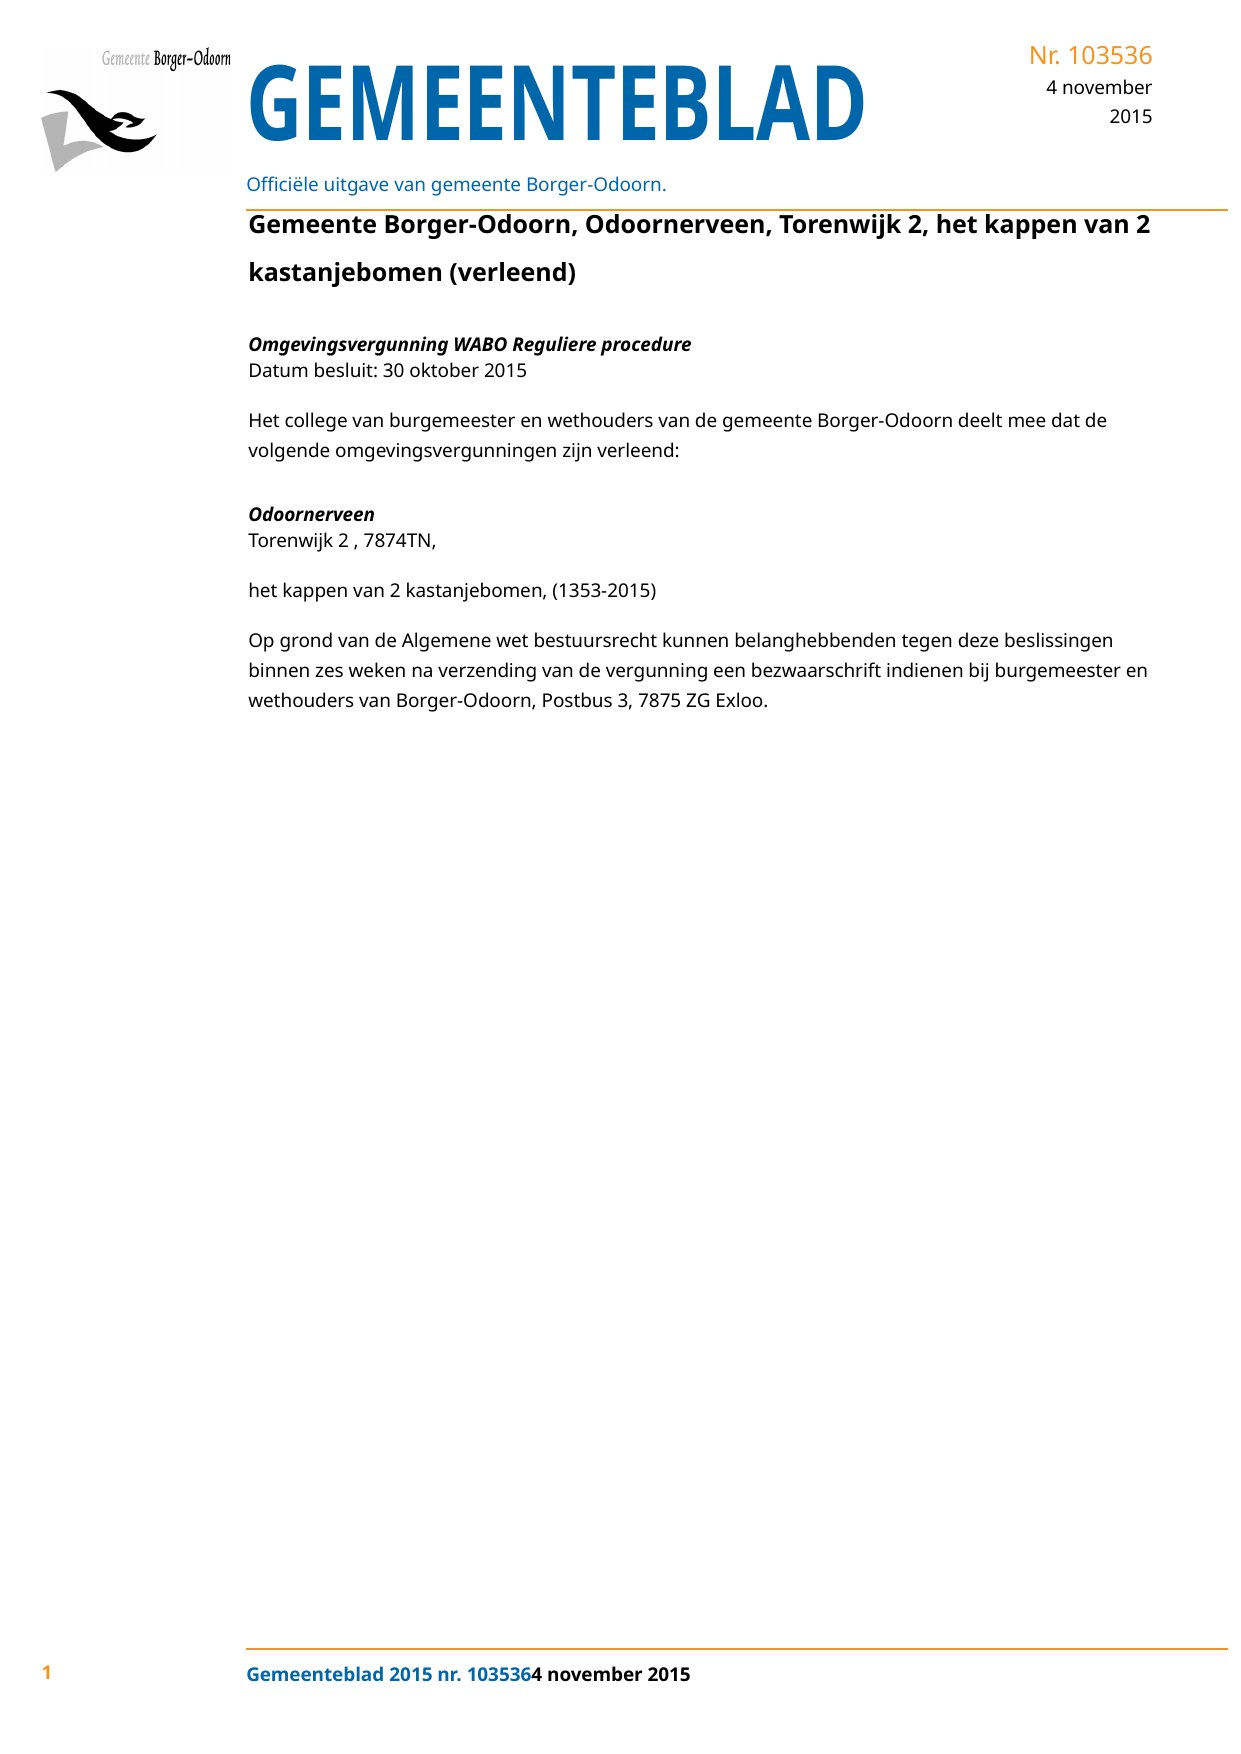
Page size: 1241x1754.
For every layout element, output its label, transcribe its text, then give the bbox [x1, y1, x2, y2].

text Het college van burgemeester en wethouders van de gemeente Borger-Odoorn deelt mee dat de volgende omgevingsvergunningen zijn verleend: [248, 408, 1152, 463]
text Gemeente Borger-Odoorn, Odoornerveen, Torenwijk 2, het kappen van 2 kastanjebomen (verleend) [248, 211, 1152, 288]
text het kappen van 2 kastanjebomen, (1353-2015) [248, 577, 1152, 603]
text Omgevingsvergunning WABO Reguliere procedure [248, 331, 1152, 357]
text Op grond van de Algemene wet bestuursrecht kunnen belanghebbenden tegen deze beslissingen binnen zes weken na verzending van de vergunning een bezwaarschrift indienen bij burgemeester en wethouders van Borger-Odoorn, Postbus 3, 7875 ZG Exloo. [248, 628, 1152, 713]
text Datum besluit: 30 oktober 2015 [248, 357, 1152, 383]
text Odoornerveen [248, 501, 1152, 527]
text Torenwijk 2 , 7874TN, [248, 527, 1152, 553]
picture [41, 47, 231, 172]
